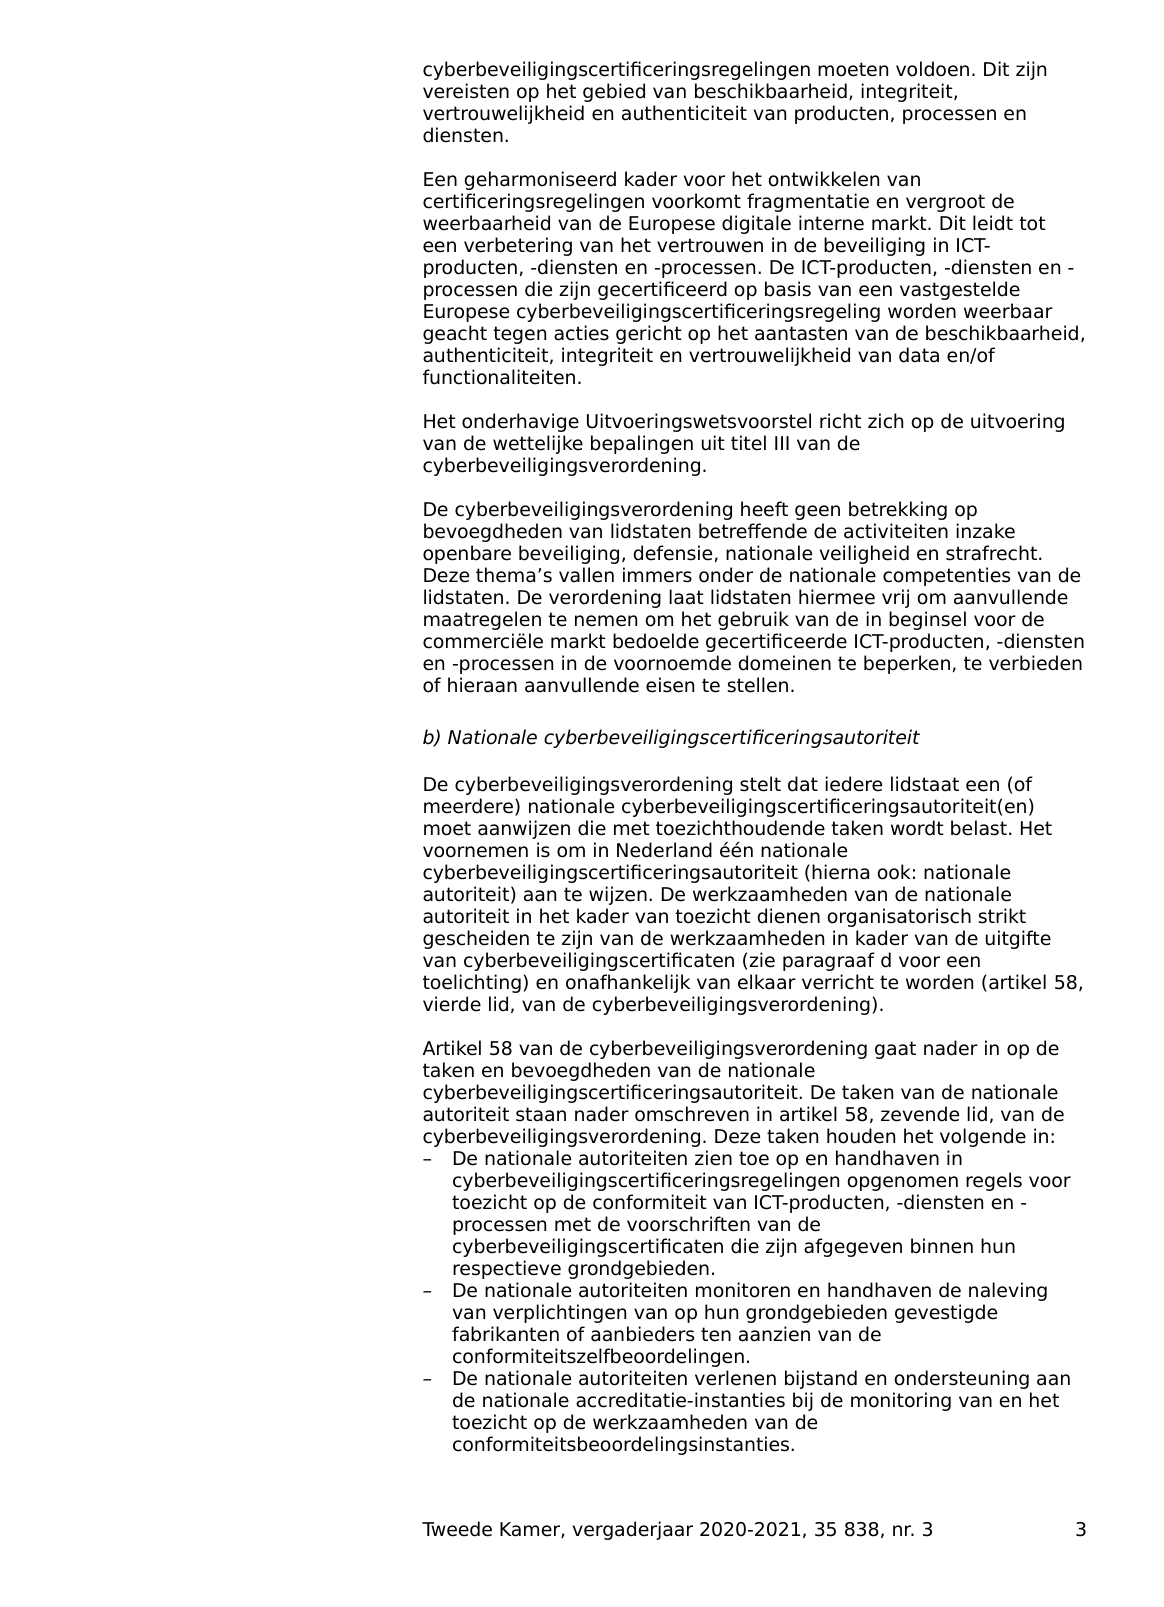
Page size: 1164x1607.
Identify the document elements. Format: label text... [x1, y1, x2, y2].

text – De nationale autoriteiten monitoren en handhaven de naleving van verplichtingen van op hun grondgebieden gevestigde fabrikanten of aanbieders ten aanzien van de conformiteitszelfbeoordelingen. [422, 1280, 1087, 1368]
text Het onderhavige Uitvoeringswetsvoorstel richt zich op de uitvoering van de wettelijke bepalingen uit titel III van de cyberbeveiligingsverordening. [422, 411, 1087, 477]
text De cyberbeveiligingsverordening heeft geen betrekking op bevoegdheden van lidstaten betreffende de activiteiten inzake openbare beveiliging, defensie, nationale veiligheid en strafrecht. Deze thema’s vallen immers onder de nationale competenties van de lidstaten. De verordening laat lidstaten hiermee vrij om aanvullende maatregelen te nemen om het gebruik van de in beginsel voor de commerciële markt bedoelde gecertificeerde ICT-producten, -diensten en -processen in de voornoemde domeinen te beperken, te verbieden of hieraan aanvullende eisen te stellen. [422, 499, 1087, 697]
text – De nationale autoriteiten zien toe op en handhaven in cyberbeveiligingscertificeringsregelingen opgenomen regels voor toezicht op de conformiteit van ICT-producten, -diensten en -processen met de voorschriften van de cyberbeveiligingscertificaten die zijn afgegeven binnen hun respectieve grondgebieden. [422, 1148, 1087, 1280]
subtitle b) Nationale cyberbeveiligingscertificeringsautoriteit [422, 727, 1087, 749]
text Een geharmoniseerd kader voor het ontwikkelen van certificeringsregelingen voorkomt fragmentatie en vergroot de weerbaarheid van de Europese digitale interne markt. Dit leidt tot een verbetering van het vertrouwen in de beveiliging in ICT-producten, -diensten en -processen. De ICT-producten, -diensten en -processen die zijn gecertificeerd op basis van een vastgestelde Europese cyberbeveiligingscertificeringsregeling worden weerbaar geacht tegen acties gericht op het aantasten van de beschikbaarheid, authenticiteit, integriteit en vertrouwelijkheid van data en/of functionaliteiten. [422, 169, 1087, 389]
text cyberbeveiligingscertificeringsregelingen moeten voldoen. Dit zijn vereisten op het gebied van beschikbaarheid, integriteit, vertrouwelijkheid en authenticiteit van producten, processen en diensten. [422, 59, 1087, 147]
text – De nationale autoriteiten verlenen bijstand en ondersteuning aan de nationale accreditatie-instanties bij de monitoring van en het toezicht op de werkzaamheden van de conformiteitsbeoordelingsinstanties. [422, 1368, 1087, 1456]
text Artikel 58 van de cyberbeveiligingsverordening gaat nader in op de taken en bevoegdheden van de nationale cyberbeveiligingscertificeringsautoriteit. De taken van de nationale autoriteit staan nader omschreven in artikel 58, zevende lid, van de cyberbeveiligingsverordening. Deze taken houden het volgende in: [422, 1038, 1087, 1148]
text De cyberbeveiligingsverordening stelt dat iedere lidstaat een (of meerdere) nationale cyberbeveiligingscertificeringsautoriteit(en) moet aanwijzen die met toezichthoudende taken wordt belast. Het voornemen is om in Nederland één nationale cyberbeveiligingscertificeringsautoriteit (hierna ook: nationale autoriteit) aan te wijzen. De werkzaamheden van de nationale autoriteit in het kader van toezicht dienen organisatorisch strikt gescheiden te zijn van de werkzaamheden in kader van de uitgifte van cyberbeveiligingscertificaten (zie paragraaf d voor een toelichting) en onafhankelijk van elkaar verricht te worden (artikel 58, vierde lid, van de cyberbeveiligingsverordening). [422, 774, 1087, 1016]
